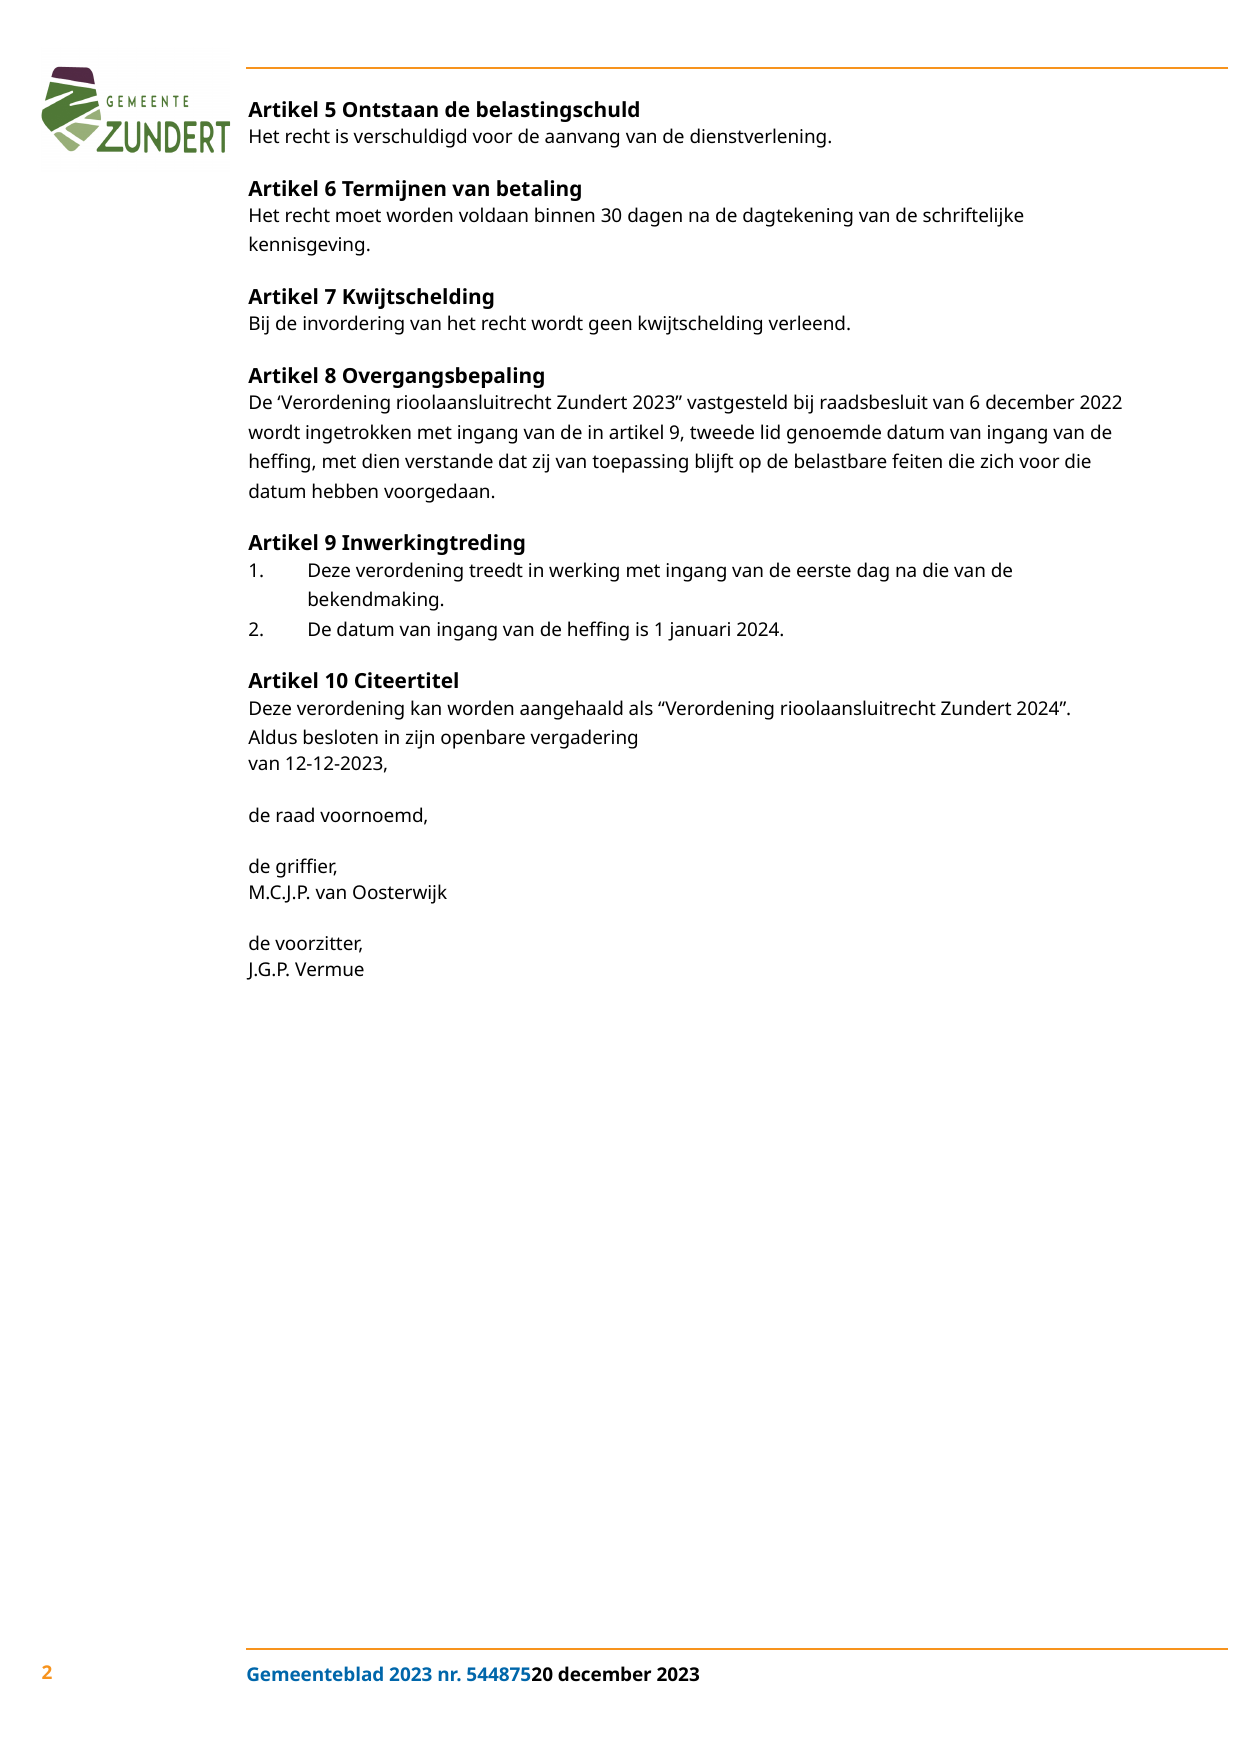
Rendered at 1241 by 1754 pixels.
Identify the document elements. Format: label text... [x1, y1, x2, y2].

text Artikel 10 Citeertitel [248, 667, 1152, 695]
list Deze verordening treedt in werking met ingang van de eerste dag na die van de bekendmaking. [248, 557, 1152, 612]
text Bij de invordering van het recht wordt geen kwijtschelding verleend. [248, 311, 1152, 336]
text Het recht moet worden voldaan binnen 30 dagen na de dagtekening van de schriftelijke kennisgeving. [248, 202, 1152, 257]
text Het recht is verschuldigd voor de aanvang van de dienstverlening. [248, 123, 1152, 149]
text Deze verordening kan worden aangehaald als “Verordening rioolaansluitrecht Zundert 2024”. [248, 695, 1152, 721]
text de voorzitter, [248, 930, 1152, 956]
text van 12-12-2023, [248, 750, 1152, 776]
text Artikel 7 Kwijtschelding [248, 282, 1152, 311]
text Artikel 8 Overgangsbepaling [248, 361, 1152, 389]
text J.G.P. Vermue [248, 956, 1152, 982]
text de griffier, [248, 853, 1152, 879]
text de raad voornoemd, [248, 802, 1152, 827]
text Artikel 9 Inwerkingtreding [248, 528, 1152, 557]
text Aldus besloten in zijn openbare vergadering [248, 724, 1152, 750]
text Artikel 6 Termijnen van betaling [248, 174, 1152, 202]
picture [41, 47, 231, 172]
list De datum van ingang van de heffing is 1 januari 2024. [248, 616, 1152, 642]
text De ‘Verordening rioolaansluitrecht Zundert 2023” vastgesteld bij raadsbesluit van 6 december 2022 wordt ingetrokken met ingang van de in artikel 9, tweede lid genoemde datum van ingang van de heffing, met dien verstande dat zij van toepassing blijft op de belastbare feiten die zich voor die datum hebben voorgedaan. [248, 389, 1152, 504]
text M.C.J.P. van Oosterwijk [248, 879, 1152, 905]
text Artikel 5 Ontstaan de belastingschuld [248, 95, 1152, 123]
